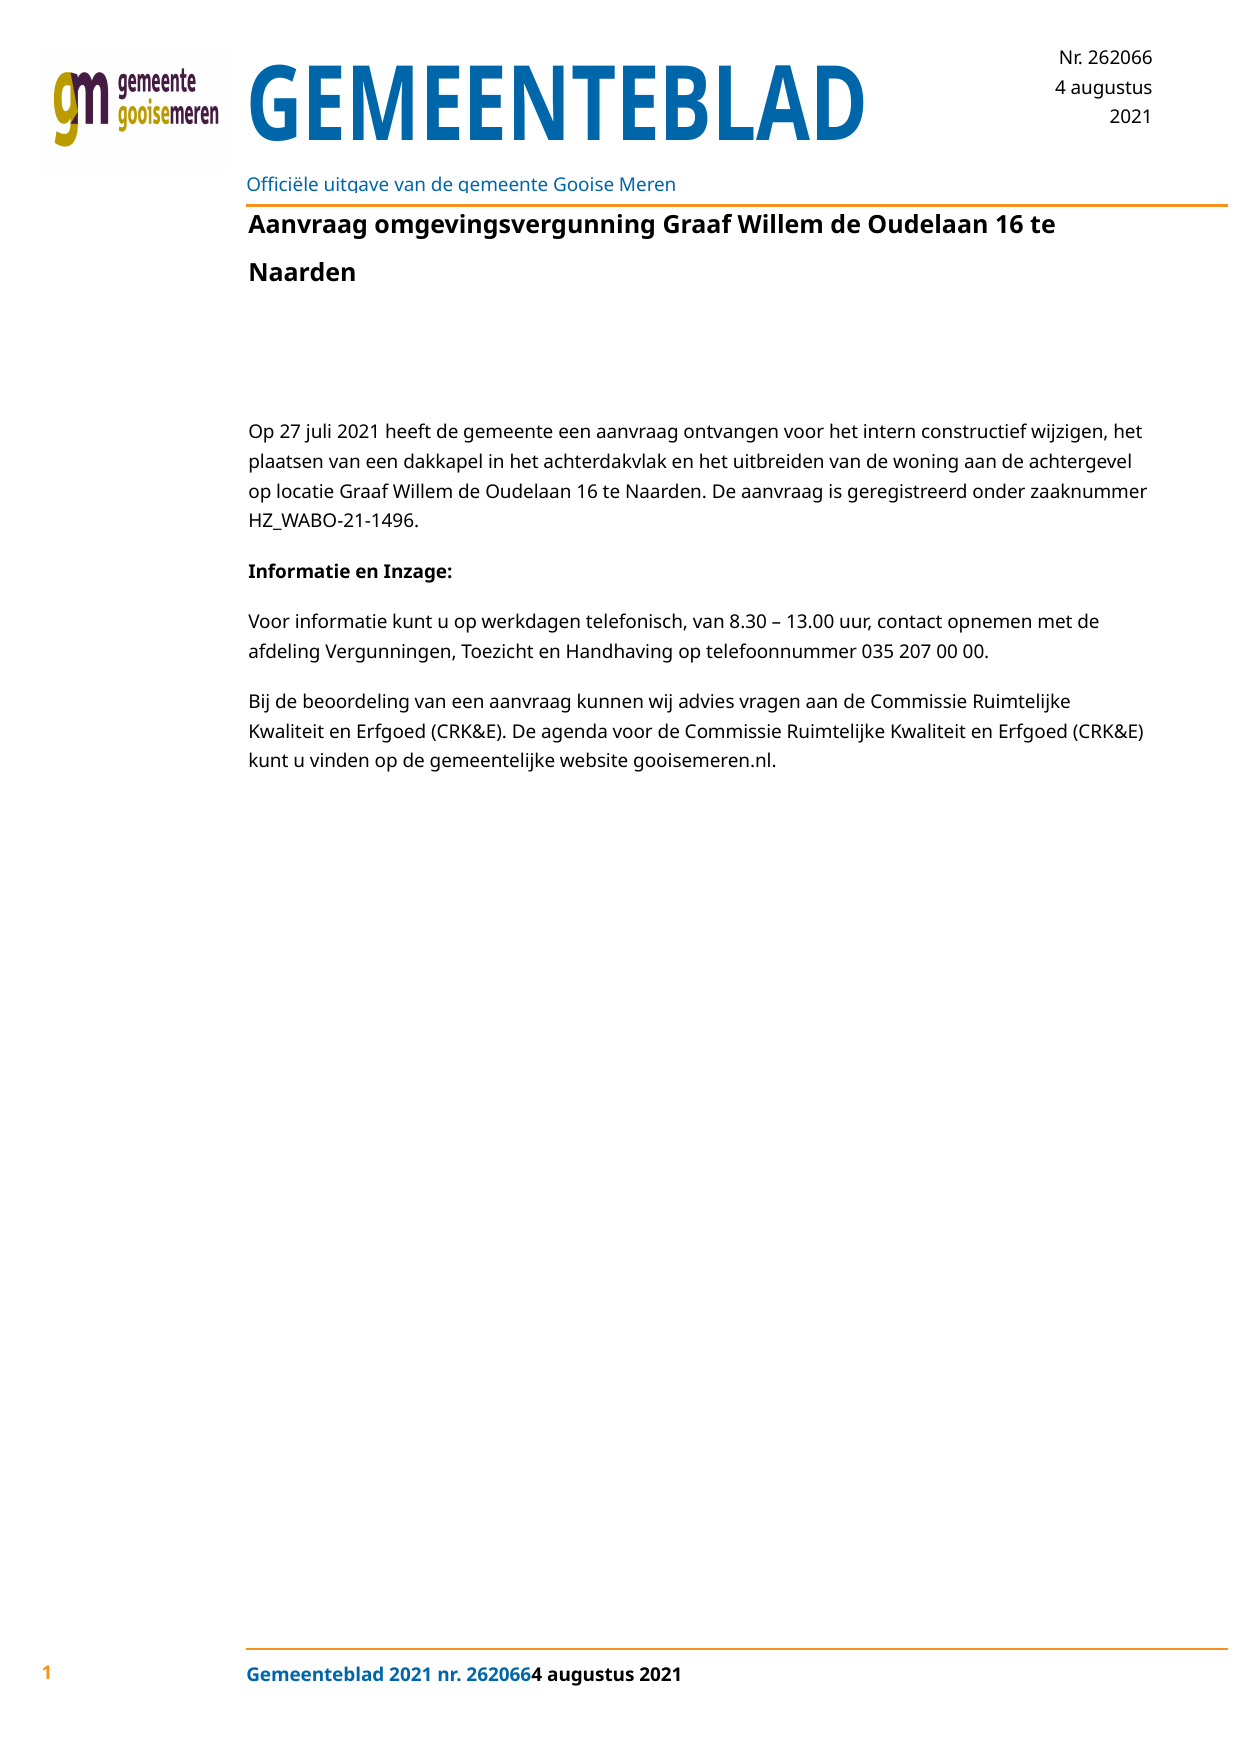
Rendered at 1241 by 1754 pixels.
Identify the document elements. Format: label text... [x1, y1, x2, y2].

text Op 27 juli 2021 heeft de gemeente een aanvraag ontvangen voor het intern constructief wijzigen, het plaatsen van een dakkapel in het achterdakvlak en het uitbreiden van de woning aan de achtergevel op locatie Graaf Willem de Oudelaan 16 te Naarden. De aanvraag is geregistreerd onder zaaknummer HZ_WABO-21-1496. [248, 419, 1152, 533]
picture [41, 47, 231, 172]
text Aanvraag omgevingsvergunning Graaf Willem de Oudelaan 16 te Naarden [248, 207, 1152, 288]
text Bij de beoordeling van een aanvraag kunnen wij advies vragen aan de Commissie Ruimtelijke Kwaliteit en Erfgoed (CRK&E). De agenda voor de Commissie Ruimtelijke Kwaliteit en Erfgoed (CRK&E) kunt u vinden op de gemeentelijke website gooisemeren.nl. [248, 688, 1152, 773]
text Voor informatie kunt u op werkdagen telefonisch, van 8.30 – 13.00 uur, contact opnemen met de afdeling Vergunningen, Toezicht en Handhaving op telefoonnummer 035 207 00 00. [248, 608, 1152, 664]
text Informatie en Inzage: [248, 558, 1152, 584]
